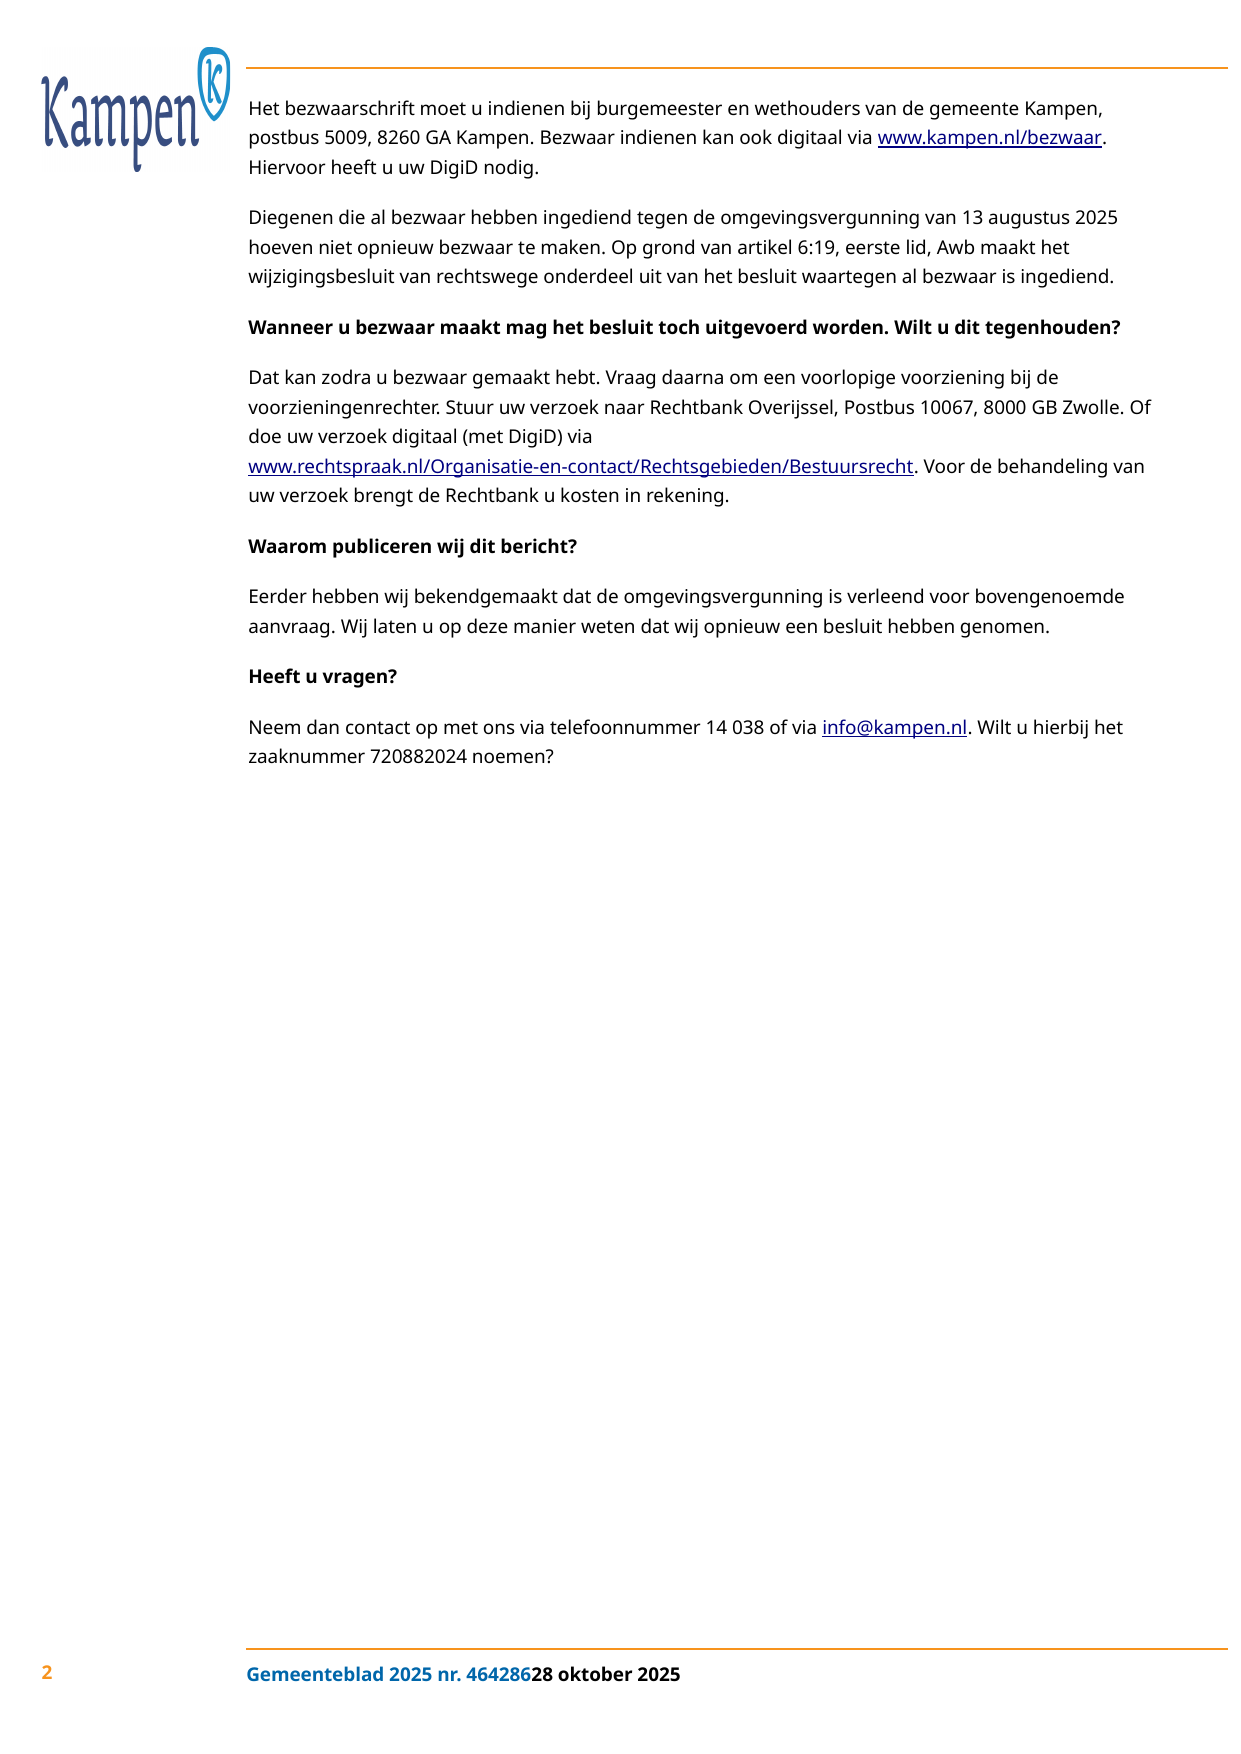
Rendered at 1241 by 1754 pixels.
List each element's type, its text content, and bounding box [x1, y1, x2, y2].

picture [41, 47, 231, 172]
text Diegenen die al bezwaar hebben ingediend tegen de omgevingsvergunning van 13 augustus 2025 hoeven niet opnieuw bezwaar te maken. Op grond van artikel 6:19, eerste lid, Awb maakt het wijzigingsbesluit van rechtswege onderdeel uit van het besluit waartegen al bezwaar is ingediend. [248, 204, 1152, 289]
text Heeft u vragen? [248, 663, 1152, 689]
text Wanneer u bezwaar maakt mag het besluit toch uitgevoerd worden. Wilt u dit tegenhouden? [248, 314, 1152, 340]
text Neem dan contact op met ons via telefoonnummer 14 038 of via info@kampen.nl. Wilt u hierbij het zaaknummer 720882024 noemen? [248, 714, 1152, 769]
text Dat kan zodra u bezwaar gemaakt hebt. Vraag daarna om een voorlopige voorziening bij de voorzieningenrechter. Stuur uw verzoek naar Rechtbank Overijssel, Postbus 10067, 8000 GB Zwolle. Of doe uw verzoek digitaal (met DigiD) via www.rechtspraak.nl/Organisatie-en-contact/Rechtsgebieden/Bestuursrecht. Voor de behandeling van uw verzoek brengt de Rechtbank u kosten in rekening. [248, 364, 1152, 508]
text Waarom publiceren wij dit bericht? [248, 533, 1152, 559]
text Het bezwaarschrift moet u indienen bij burgemeester en wethouders van de gemeente Kampen, postbus 5009, 8260 GA Kampen. Bezwaar indienen kan ook digitaal via www.kampen.nl/bezwaar. Hiervoor heeft u uw DigiD nodig. [248, 95, 1152, 180]
text Eerder hebben wij bekendgemaakt dat de omgevingsvergunning is verleend voor bovengenoemde aanvraag. Wij laten u op deze manier weten dat wij opnieuw een besluit hebben genomen. [248, 583, 1152, 639]
